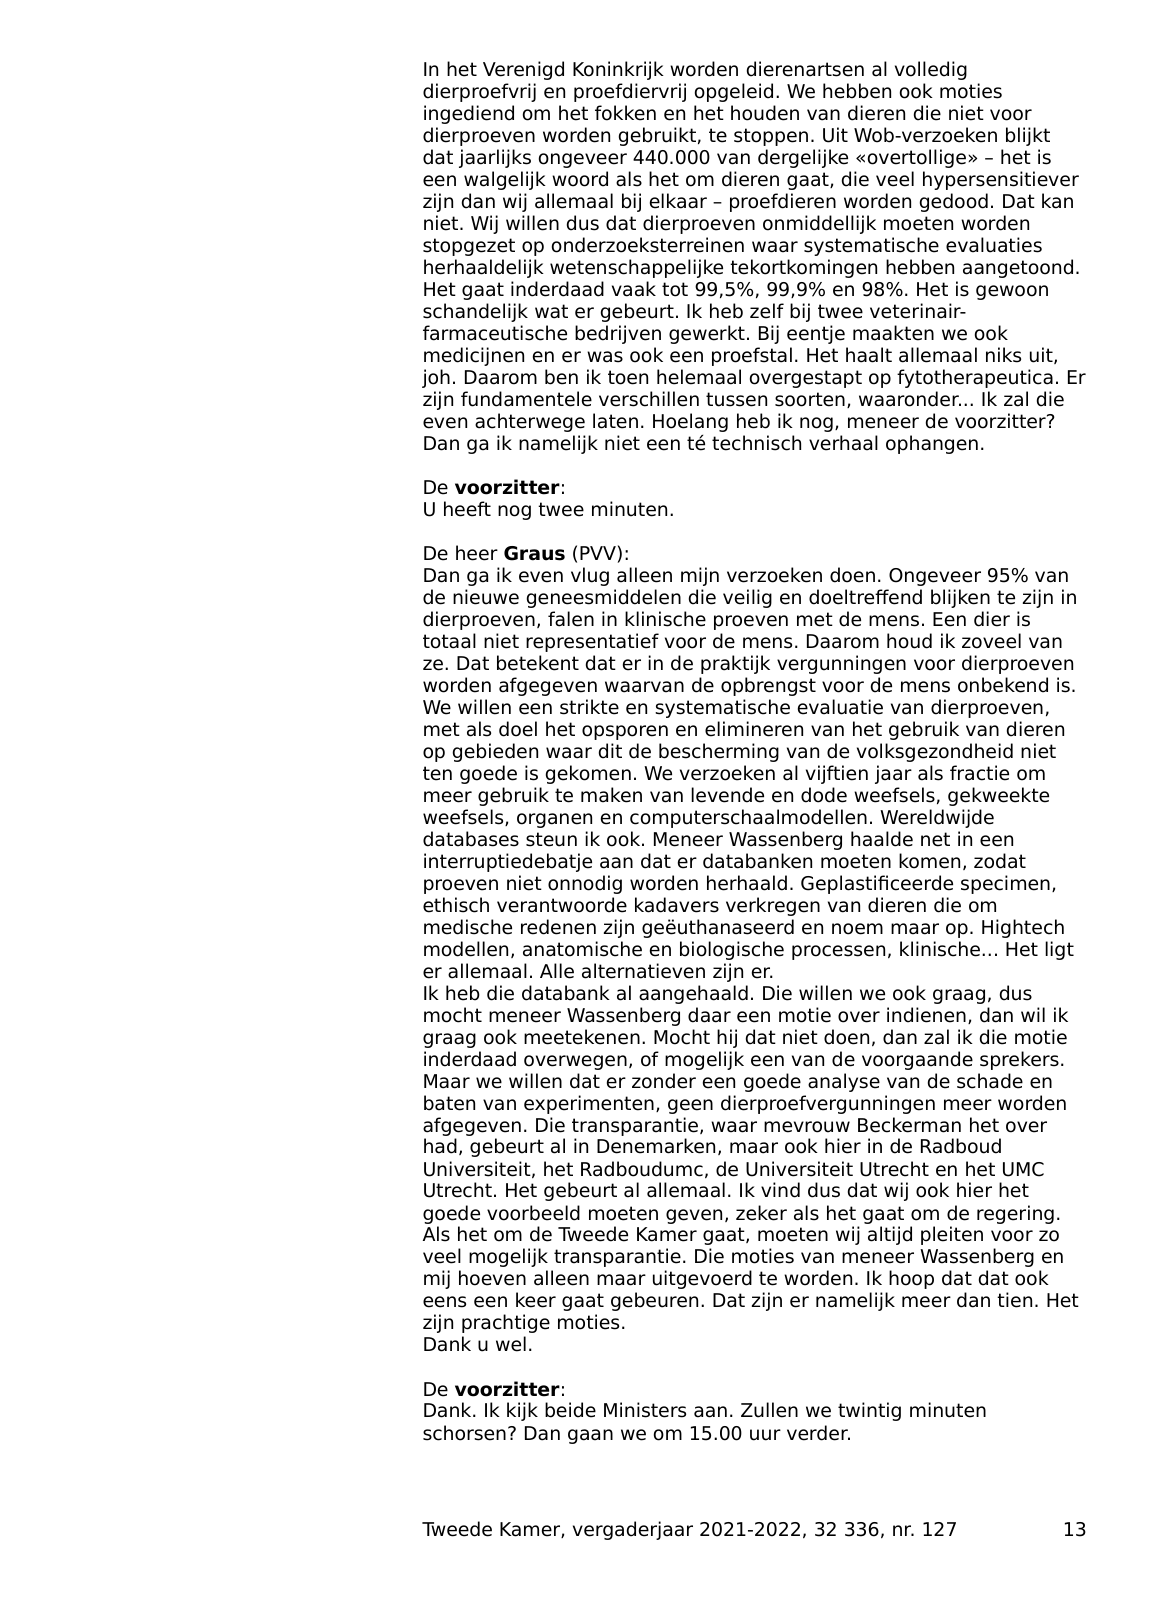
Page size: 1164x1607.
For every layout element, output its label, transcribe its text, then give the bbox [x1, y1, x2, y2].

text Dank u wel. [422, 1334, 1087, 1356]
text In het Verenigd Koninkrijk worden dierenartsen al volledig dierproefvrij en proefdiervrij opgeleid. We hebben ook moties ingediend om het fokken en het houden van dieren die niet voor dierproeven worden gebruikt, te stoppen. Uit Wob-verzoeken blijkt dat jaarlijks ongeveer 440.000 van dergelijke «overtollige» – het is een walgelijk woord als het om dieren gaat, die veel hypersensitiever zijn dan wij allemaal bij elkaar – proefdieren worden gedood. Dat kan niet. Wij willen dus dat dierproeven onmiddellijk moeten worden stopgezet op onderzoeksterreinen waar systematische evaluaties herhaaldelijk wetenschappelijke tekortkomingen hebben aangetoond. Het gaat inderdaad vaak tot 99,5%, 99,9% en 98%. Het is gewoon schandelijk wat er gebeurt. Ik heb zelf bij twee veterinair-farmaceutische bedrijven gewerkt. Bij eentje maakten we ook medicijnen en er was ook een proefstal. Het haalt allemaal niks uit, joh. Daarom ben ik toen helemaal overgestapt op fytotherapeutica. Er zijn fundamentele verschillen tussen soorten, waaronder... Ik zal die even achterwege laten. Hoelang heb ik nog, meneer de voorzitter? Dan ga ik namelijk niet een té technisch verhaal ophangen. [422, 59, 1087, 455]
text De voorzitter: [422, 1378, 1087, 1400]
text Dank. Ik kijk beide Ministers aan. Zullen we twintig minuten schorsen? Dan gaan we om 15.00 uur verder. [422, 1400, 1087, 1444]
text Ik heb die databank al aangehaald. Die willen we ook graag, dus mocht meneer Wassenberg daar een motie over indienen, dan wil ik graag ook meetekenen. Mocht hij dat niet doen, dan zal ik die motie inderdaad overwegen, of mogelijk een van de voorgaande sprekers. Maar we willen dat er zonder een goede analyse van de schade en baten van experimenten, geen dierproefvergunningen meer worden afgegeven. Die transparantie, waar mevrouw Beckerman het over had, gebeurt al in Denemarken, maar ook hier in de Radboud Universiteit, het Radboudumc, de Universiteit Utrecht en het UMC Utrecht. Het gebeurt al allemaal. Ik vind dus dat wij ook hier het goede voorbeeld moeten geven, zeker als het gaat om de regering. Als het om de Tweede Kamer gaat, moeten wij altijd pleiten voor zo veel mogelijk transparantie. Die moties van meneer Wassenberg en mij hoeven alleen maar uitgevoerd te worden. Ik hoop dat dat ook eens een keer gaat gebeuren. Dat zijn er namelijk meer dan tien. Het zijn prachtige moties. [422, 983, 1087, 1334]
text De voorzitter: [422, 477, 1087, 499]
text U heeft nog twee minuten. [422, 499, 1087, 521]
text Dan ga ik even vlug alleen mijn verzoeken doen. Ongeveer 95% van de nieuwe geneesmiddelen die veilig en doeltreffend blijken te zijn in dierproeven, falen in klinische proeven met de mens. Een dier is totaal niet representatief voor de mens. Daarom houd ik zoveel van ze. Dat betekent dat er in de praktijk vergunningen voor dierproeven worden afgegeven waarvan de opbrengst voor de mens onbekend is. We willen een strikte en systematische evaluatie van dierproeven, met als doel het opsporen en elimineren van het gebruik van dieren op gebieden waar dit de bescherming van de volksgezondheid niet ten goede is gekomen. We verzoeken al vijftien jaar als fractie om meer gebruik te maken van levende en dode weefsels, gekweekte weefsels, organen en computerschaalmodellen. Wereldwijde databases steun ik ook. Meneer Wassenberg haalde net in een interruptiedebatje aan dat er databanken moeten komen, zodat proeven niet onnodig worden herhaald. Geplastificeerde specimen, ethisch verantwoorde kadavers verkregen van dieren die om medische redenen zijn geëuthanaseerd en noem maar op. Hightech modellen, anatomische en biologische processen, klinische... Het ligt er allemaal. Alle alternatieven zijn er. [422, 565, 1087, 983]
text De heer Graus (PVV): [422, 543, 1087, 565]
